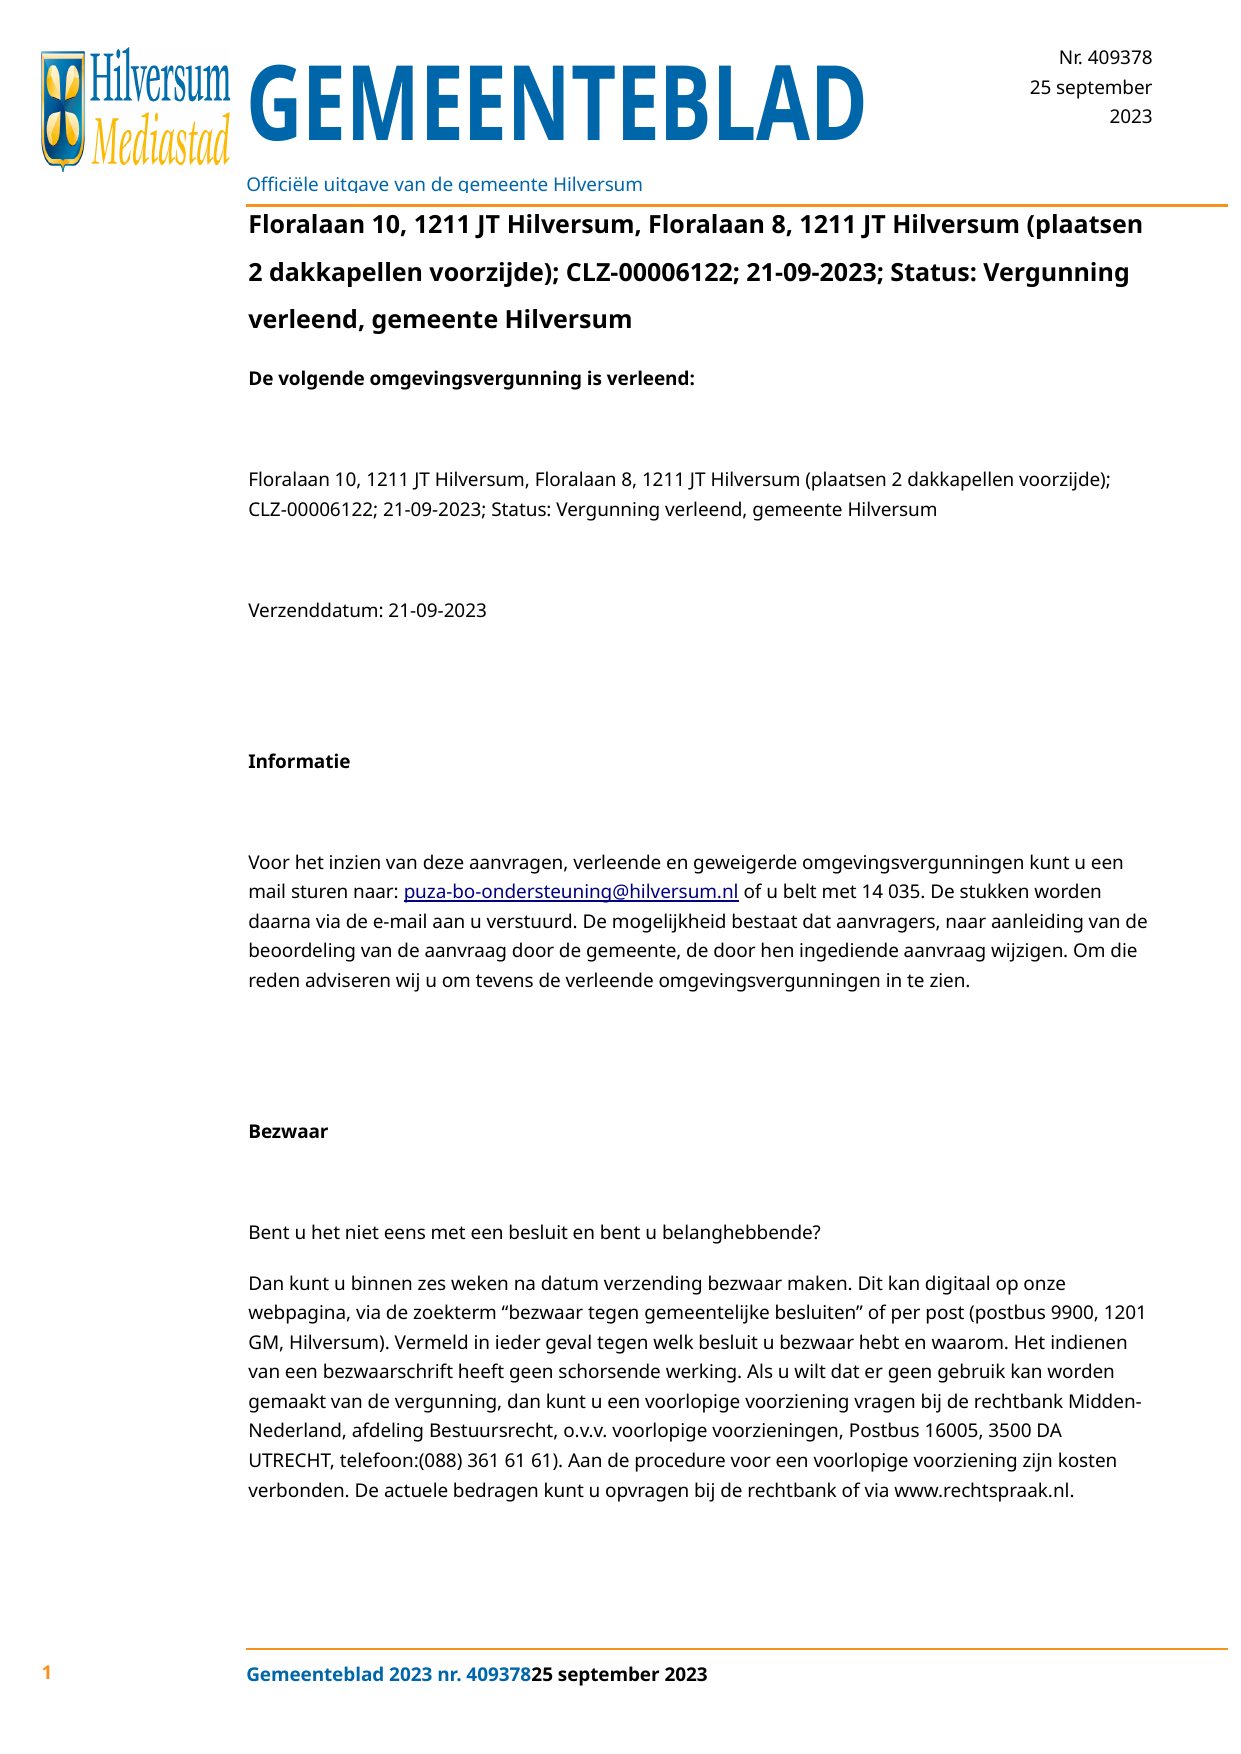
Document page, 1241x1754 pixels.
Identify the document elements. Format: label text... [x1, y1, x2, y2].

picture [41, 47, 231, 172]
text Informatie [248, 748, 1152, 774]
text Floralaan 10, 1211 JT Hilversum, Floralaan 8, 1211 JT Hilversum (plaatsen 2 dakkapellen voorzijde); CLZ-00006122; 21-09-2023; Status: Vergunning verleend, gemeente Hilversum [248, 466, 1152, 522]
text Voor het inzien van deze aanvragen, verleende en geweigerde omgevingsvergunningen kunt u een mail sturen naar: puza-bo-ondersteuning@hilversum.nl of u belt met 14 035. De stukken worden daarna via de e-mail aan u verstuurd. De mogelijkheid bestaat dat aanvragers, naar aanleiding van de beoordeling van de aanvraag door de gemeente, de door hen ingediende aanvraag wijzigen. Om die reden adviseren wij u om tevens de verleende omgevingsvergunningen in te zien. [248, 849, 1152, 993]
text Bezwaar [248, 1118, 1152, 1144]
text De volgende omgevingsvergunning is verleend: [248, 366, 1152, 391]
text Verzenddatum: 21-09-2023 [248, 597, 1152, 622]
text Bent u het niet eens met een besluit en bent u belanghebbende? [248, 1219, 1152, 1245]
text Floralaan 10, 1211 JT Hilversum, Floralaan 8, 1211 JT Hilversum (plaatsen 2 dakkapellen voorzijde); CLZ-00006122; 21-09-2023; Status: Vergunning verleend, gemeente Hilversum [248, 207, 1152, 336]
text Dan kunt u binnen zes weken na datum verzending bezwaar maken. Dit kan digitaal op onze webpagina, via de zoekterm “bezwaar tegen gemeentelijke besluiten” of per post (postbus 9900, 1201 GM, Hilversum). Vermeld in ieder geval tegen welk besluit u bezwaar hebt en waarom. Het indienen van een bezwaarschrift heeft geen schorsende werking. Als u wilt dat er geen gebruik kan worden gemaakt van de vergunning, dan kunt u een voorlopige voorziening vragen bij de rechtbank Midden-Nederland, afdeling Bestuursrecht, o.v.v. voorlopige voorzieningen, Postbus 16005, 3500 DA UTRECHT, telefoon:(088) 361 61 61). Aan de procedure voor een voorlopige voorziening zijn kosten verbonden. De actuele bedragen kunt u opvragen bij de rechtbank of via www.rechtspraak.nl. [248, 1270, 1152, 1502]
